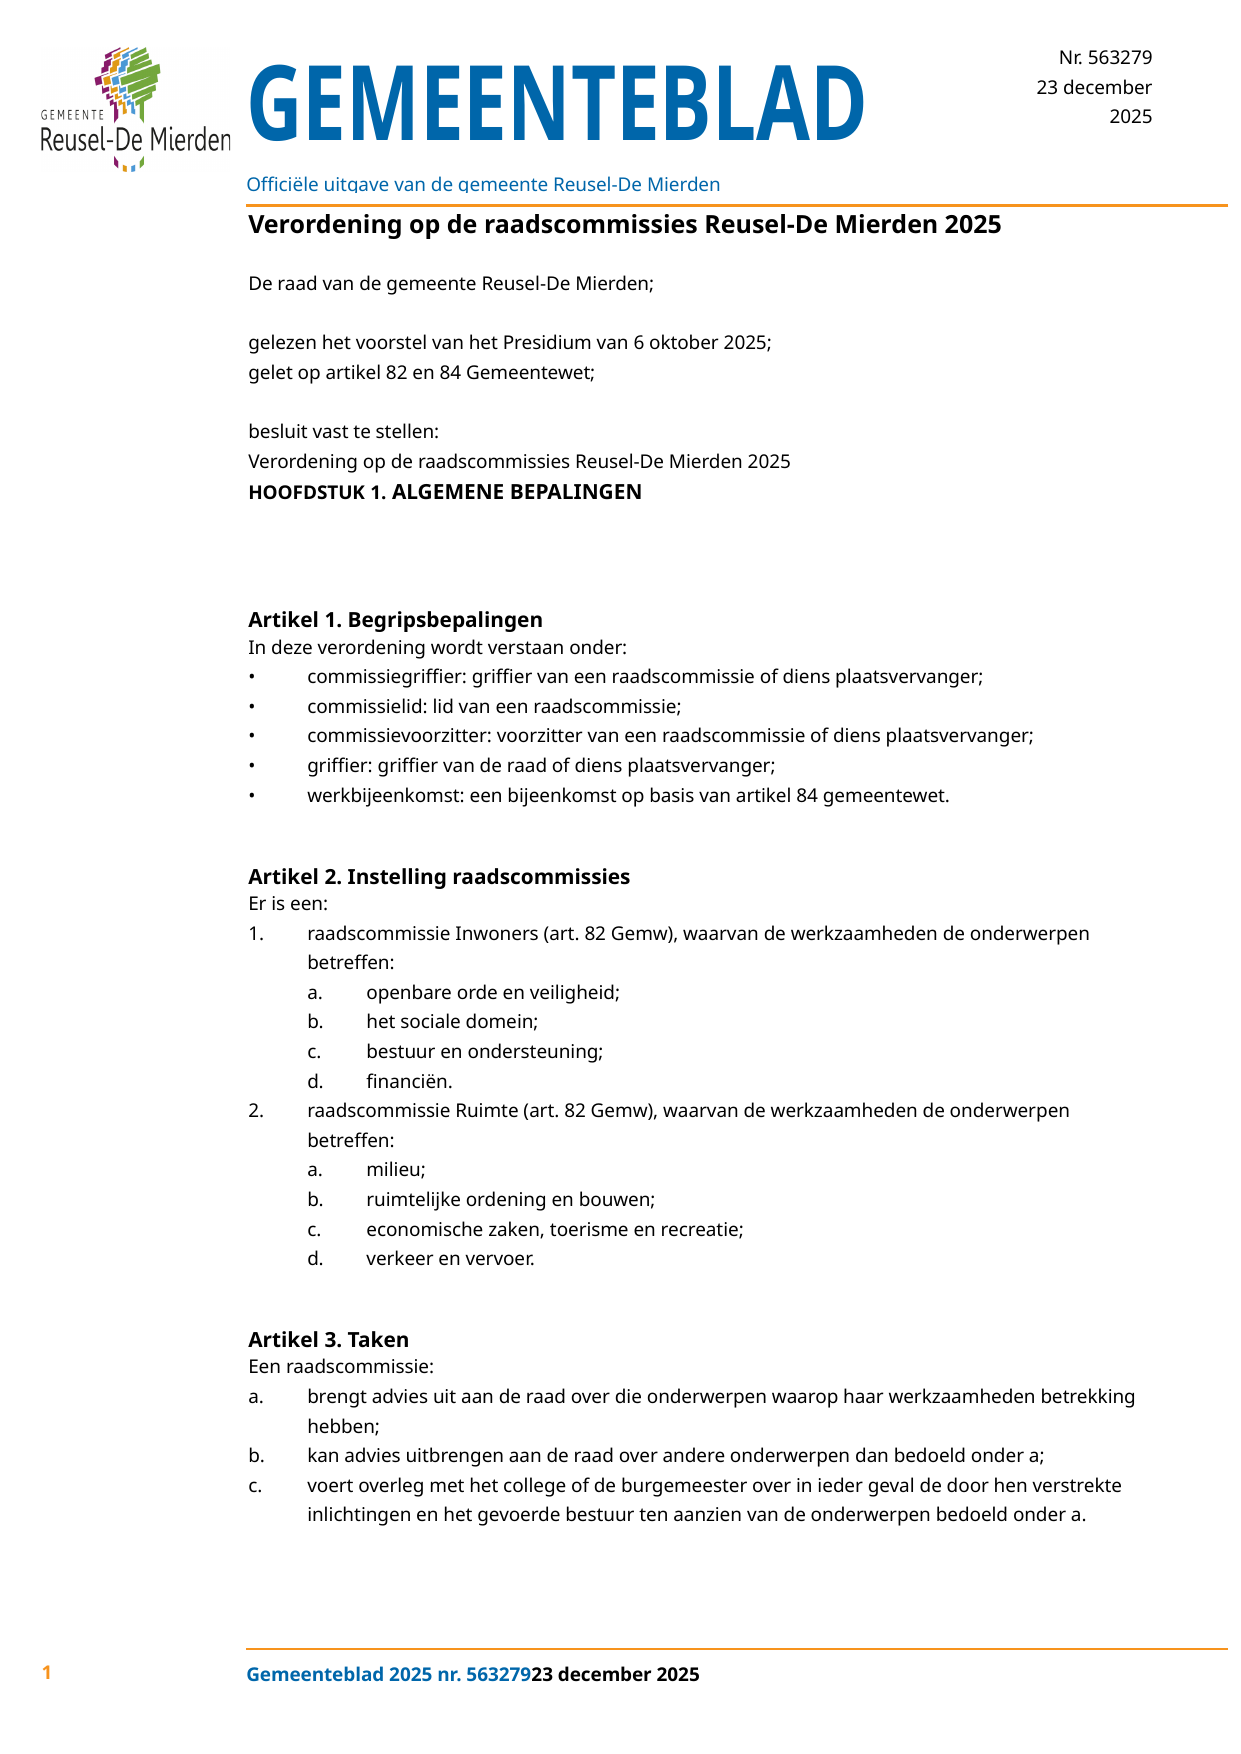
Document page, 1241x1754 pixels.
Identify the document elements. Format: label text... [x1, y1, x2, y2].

text Er is een: [248, 890, 1152, 916]
text besluit vast te stellen: [248, 418, 1152, 444]
list commissievoorzitter: voorzitter van een raadscommissie of diens plaatsvervanger; [248, 723, 1152, 748]
picture [41, 47, 231, 172]
text Verordening op de raadscommissies Reusel-De Mierden 2025 [248, 207, 1152, 241]
list raadscommissie Inwoners (art. 82 Gemw), waarvan de werkzaamheden de onderwerpen betreffen: [248, 920, 1152, 975]
list brengt advies uit aan de raad over die onderwerpen waarop haar werkzaamheden betrekking hebben; [248, 1383, 1152, 1439]
text Een raadscommissie: [248, 1354, 1152, 1379]
list openbare orde en veiligheid; [307, 979, 1152, 1005]
list economische zaken, toerisme en recreatie; [307, 1216, 1152, 1241]
list commissiegriffier: griffier van een raadscommissie of diens plaatsvervanger; [248, 663, 1152, 689]
text HOOFDSTUK 1. ALGEMENE BEPALINGEN [248, 477, 1152, 506]
list ruimtelijke ordening en bouwen; [307, 1186, 1152, 1212]
list financiën. [307, 1068, 1152, 1093]
list kan advies uitbrengen aan de raad over andere onderwerpen dan bedoeld onder a; [248, 1442, 1152, 1468]
text Artikel 3. Taken [248, 1325, 1152, 1354]
list commissielid: lid van een raadscommissie; [248, 693, 1152, 719]
text Artikel 1. Begripsbepalingen [248, 606, 1152, 634]
text Artikel 2. Instelling raadscommissies [248, 862, 1152, 890]
list voert overleg met het college of de burgemeester over in ieder geval de door hen verstrekte inlichtingen en het gevoerde bestuur ten aanzien van de onderwerpen bedoeld onder a. [248, 1472, 1152, 1527]
list griffier: griffier van de raad of diens plaatsvervanger; [248, 752, 1152, 778]
list werkbijeenkomst: een bijeenkomst op basis van artikel 84 gemeentewet. [248, 782, 1152, 808]
text De raad van de gemeente Reusel-De Mierden; [248, 270, 1152, 296]
text gelet op artikel 82 en 84 Gemeentewet; [248, 359, 1152, 385]
list milieu; [307, 1157, 1152, 1182]
text Verordening op de raadscommissies Reusel-De Mierden 2025 [248, 448, 1152, 473]
text gelezen het voorstel van het Presidium van 6 oktober 2025; [248, 329, 1152, 355]
text In deze verordening wordt verstaan onder: [248, 634, 1152, 660]
list raadscommissie Ruimte (art. 82 Gemw), waarvan de werkzaamheden de onderwerpen betreffen: [248, 1097, 1152, 1153]
list bestuur en ondersteuning; [307, 1038, 1152, 1064]
list het sociale domein; [307, 1009, 1152, 1034]
list verkeer en vervoer. [307, 1245, 1152, 1271]
